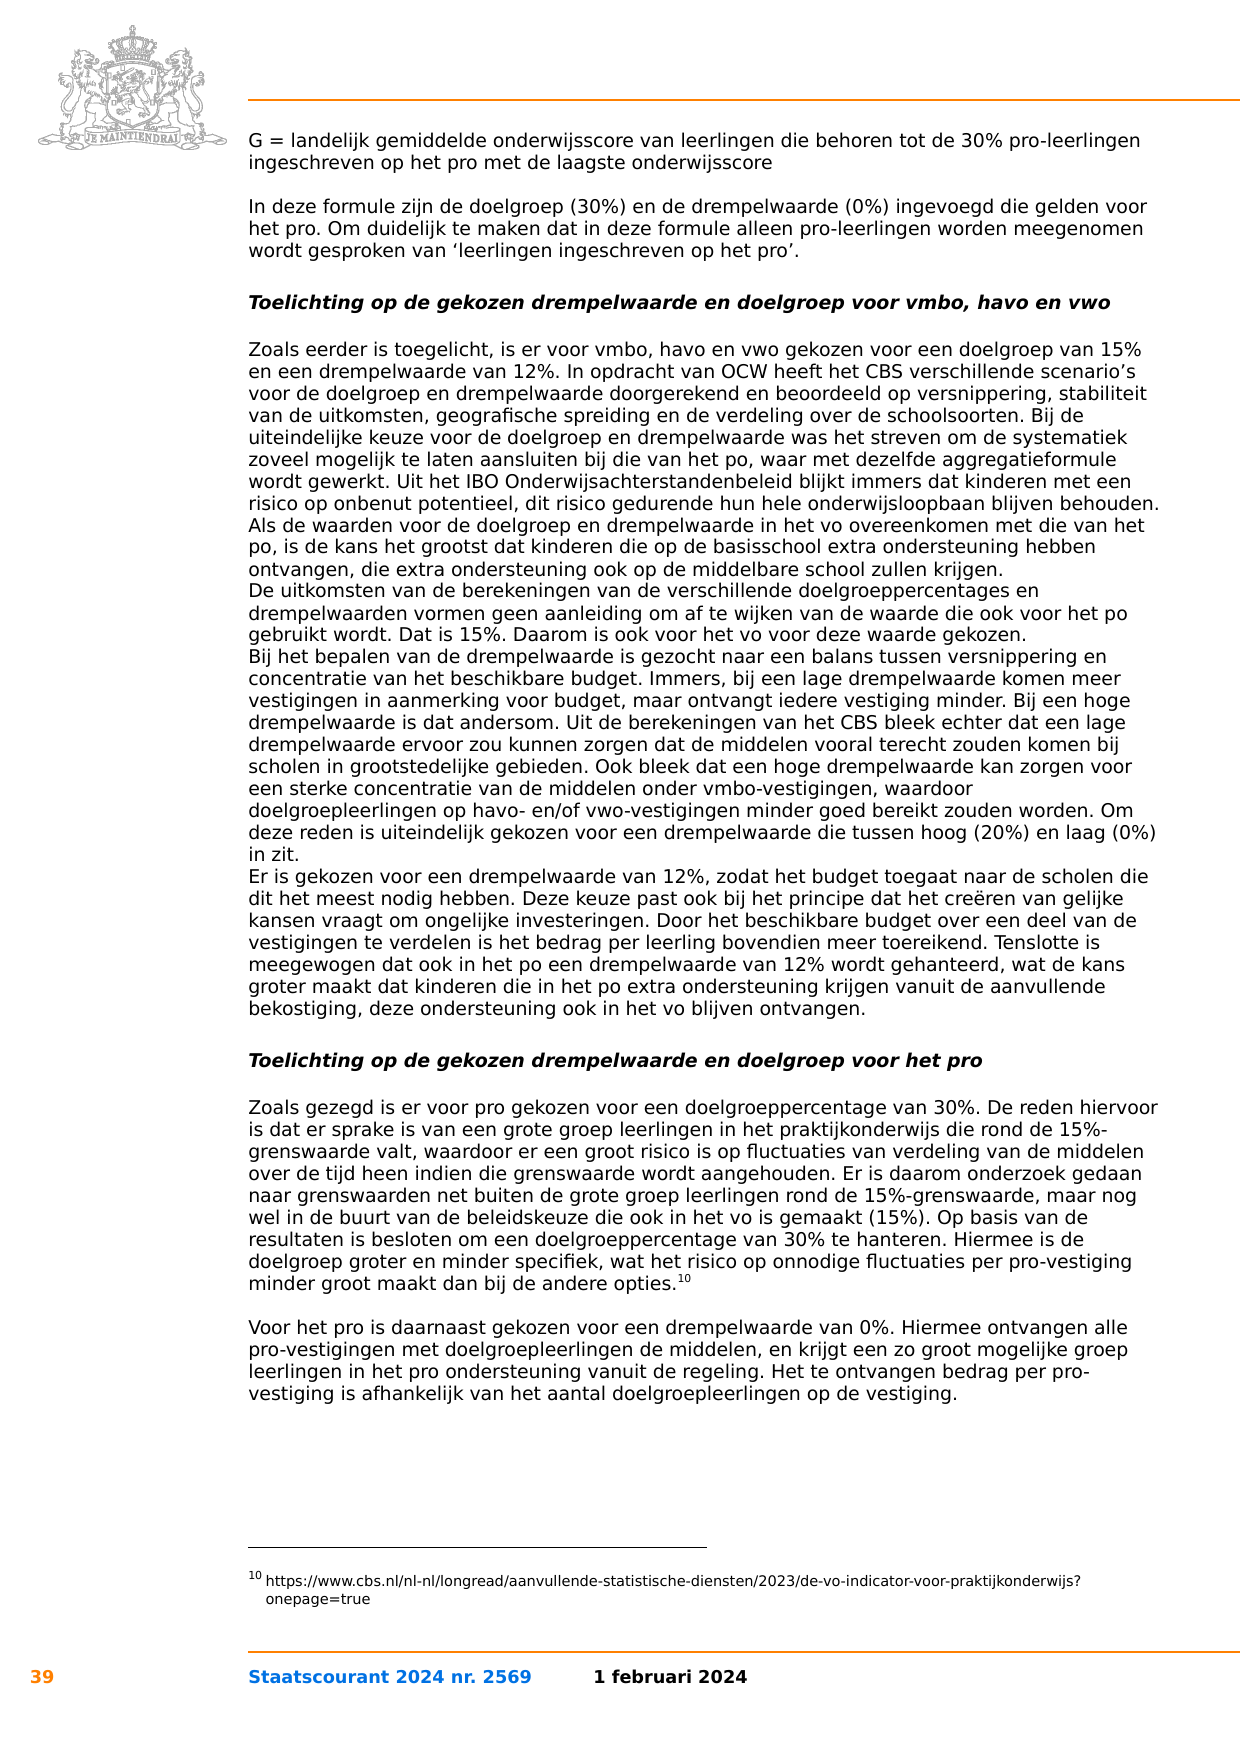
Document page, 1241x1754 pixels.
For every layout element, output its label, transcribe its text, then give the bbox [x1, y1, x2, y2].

text De uitkomsten van de berekeningen van de verschillende doelgroeppercentages en drempelwaarden vormen geen aanleiding om af te wijken van de waarde die ook voor het po gebruikt wordt. Dat is 15%. Daarom is ook voor het vo voor deze waarde gekozen. [248, 580, 1163, 646]
subtitle Toelichting op de gekozen drempelwaarde en doelgroep voor het pro [248, 1050, 1163, 1072]
text Voor het pro is daarnaast gekozen voor een drempelwaarde van 0%. Hiermee ontvangen alle pro-vestigingen met doelgroepleerlingen de middelen, en krijgt een zo groot mogelijke groep leerlingen in het pro ondersteuning vanuit de regeling. Het te ontvangen bedrag per pro-vestiging is afhankelijk van het aantal doelgroepleerlingen op de vestiging. [248, 1317, 1163, 1404]
text https://www.cbs.nl/nl-nl/longread/aanvullende-statistische-diensten/2023/de-vo-indicator-voor-praktijkonderwijs?onepage=true [248, 1569, 1163, 1608]
text G = landelijk gemiddelde onderwijsscore van leerlingen die behoren tot de 30% pro-leerlingen ingeschreven op het pro met de laagste onderwijsscore [248, 130, 1163, 174]
picture [38, 25, 227, 150]
text In deze formule zijn de doelgroep (30%) en de drempelwaarde (0%) ingevoegd die gelden voor het pro. Om duidelijk te maken dat in deze formule alleen pro-leerlingen worden meegenomen wordt gesproken van ‘leerlingen ingeschreven op het pro’. [248, 196, 1163, 262]
text Zoals gezegd is er voor pro gekozen voor een doelgroeppercentage van 30%. De reden hiervoor is dat er sprake is van een grote groep leerlingen in het praktijkonderwijs die rond de 15%-grenswaarde valt, waardoor er een groot risico is op fluctuaties van verdeling van de middelen over de tijd heen indien die grenswaarde wordt aangehouden. Er is daarom onderzoek gedaan naar grenswaarden net buiten de grote groep leerlingen rond de 15%-grenswaarde, maar nog wel in de buurt van de beleidskeuze die ook in het vo is gemaakt (15%). Op basis van de resultaten is besloten om een doelgroeppercentage van 30% te hanteren. Hiermee is de doelgroep groter en minder specifiek, wat het risico op onnodige fluctuaties per pro-vestiging minder groot maakt dan bij de andere opties. [248, 1097, 1163, 1295]
text Zoals eerder is toegelicht, is er voor vmbo, havo en vwo gekozen voor een doelgroep van 15% en een drempelwaarde van 12%. In opdracht van OCW heeft het CBS verschillende scenario’s voor de doelgroep en drempelwaarde doorgerekend en beoordeeld op versnippering, stabiliteit van de uitkomsten, geografische spreiding en de verdeling over de schoolsoorten. Bij de uiteindelijke keuze voor de doelgroep en drempelwaarde was het streven om de systematiek zoveel mogelijk te laten aansluiten bij die van het po, waar met dezelfde aggregatieformule wordt gewerkt. Uit het IBO Onderwijsachterstandenbeleid blijkt immers dat kinderen met een risico op onbenut potentieel, dit risico gedurende hun hele onderwijsloopbaan blijven behouden. Als de waarden voor de doelgroep en drempelwaarde in het vo overeenkomen met die van het po, is de kans het grootst dat kinderen die op de basisschool extra ondersteuning hebben ontvangen, die extra ondersteuning ook op de middelbare school zullen krijgen. [248, 339, 1163, 580]
text Er is gekozen voor een drempelwaarde van 12%, zodat het budget toegaat naar de scholen die dit het meest nodig hebben. Deze keuze past ook bij het principe dat het creëren van gelijke kansen vraagt om ongelijke investeringen. Door het beschikbare budget over een deel van de vestigingen te verdelen is het bedrag per leerling bovendien meer toereikend. Tenslotte is meegewogen dat ook in het po een drempelwaarde van 12% wordt gehanteerd, wat de kans groter maakt dat kinderen die in het po extra ondersteuning krijgen vanuit de aanvullende bekostiging, deze ondersteuning ook in het vo blijven ontvangen. [248, 866, 1163, 1020]
subtitle Toelichting op de gekozen drempelwaarde en doelgroep voor vmbo, havo en vwo [248, 292, 1163, 314]
text Bij het bepalen van de drempelwaarde is gezocht naar een balans tussen versnippering en concentratie van het beschikbare budget. Immers, bij een lage drempelwaarde komen meer vestigingen in aanmerking voor budget, maar ontvangt iedere vestiging minder. Bij een hoge drempelwaarde is dat andersom. Uit de berekeningen van het CBS bleek echter dat een lage drempelwaarde ervoor zou kunnen zorgen dat de middelen vooral terecht zouden komen bij scholen in grootstedelijke gebieden. Ook bleek dat een hoge drempelwaarde kan zorgen voor een sterke concentratie van de middelen onder vmbo-vestigingen, waardoor doelgroepleerlingen op havo- en/of vwo-vestigingen minder goed bereikt zouden worden. Om deze reden is uiteindelijk gekozen voor een drempelwaarde die tussen hoog (20%) en laag (0%) in zit. [248, 646, 1163, 866]
